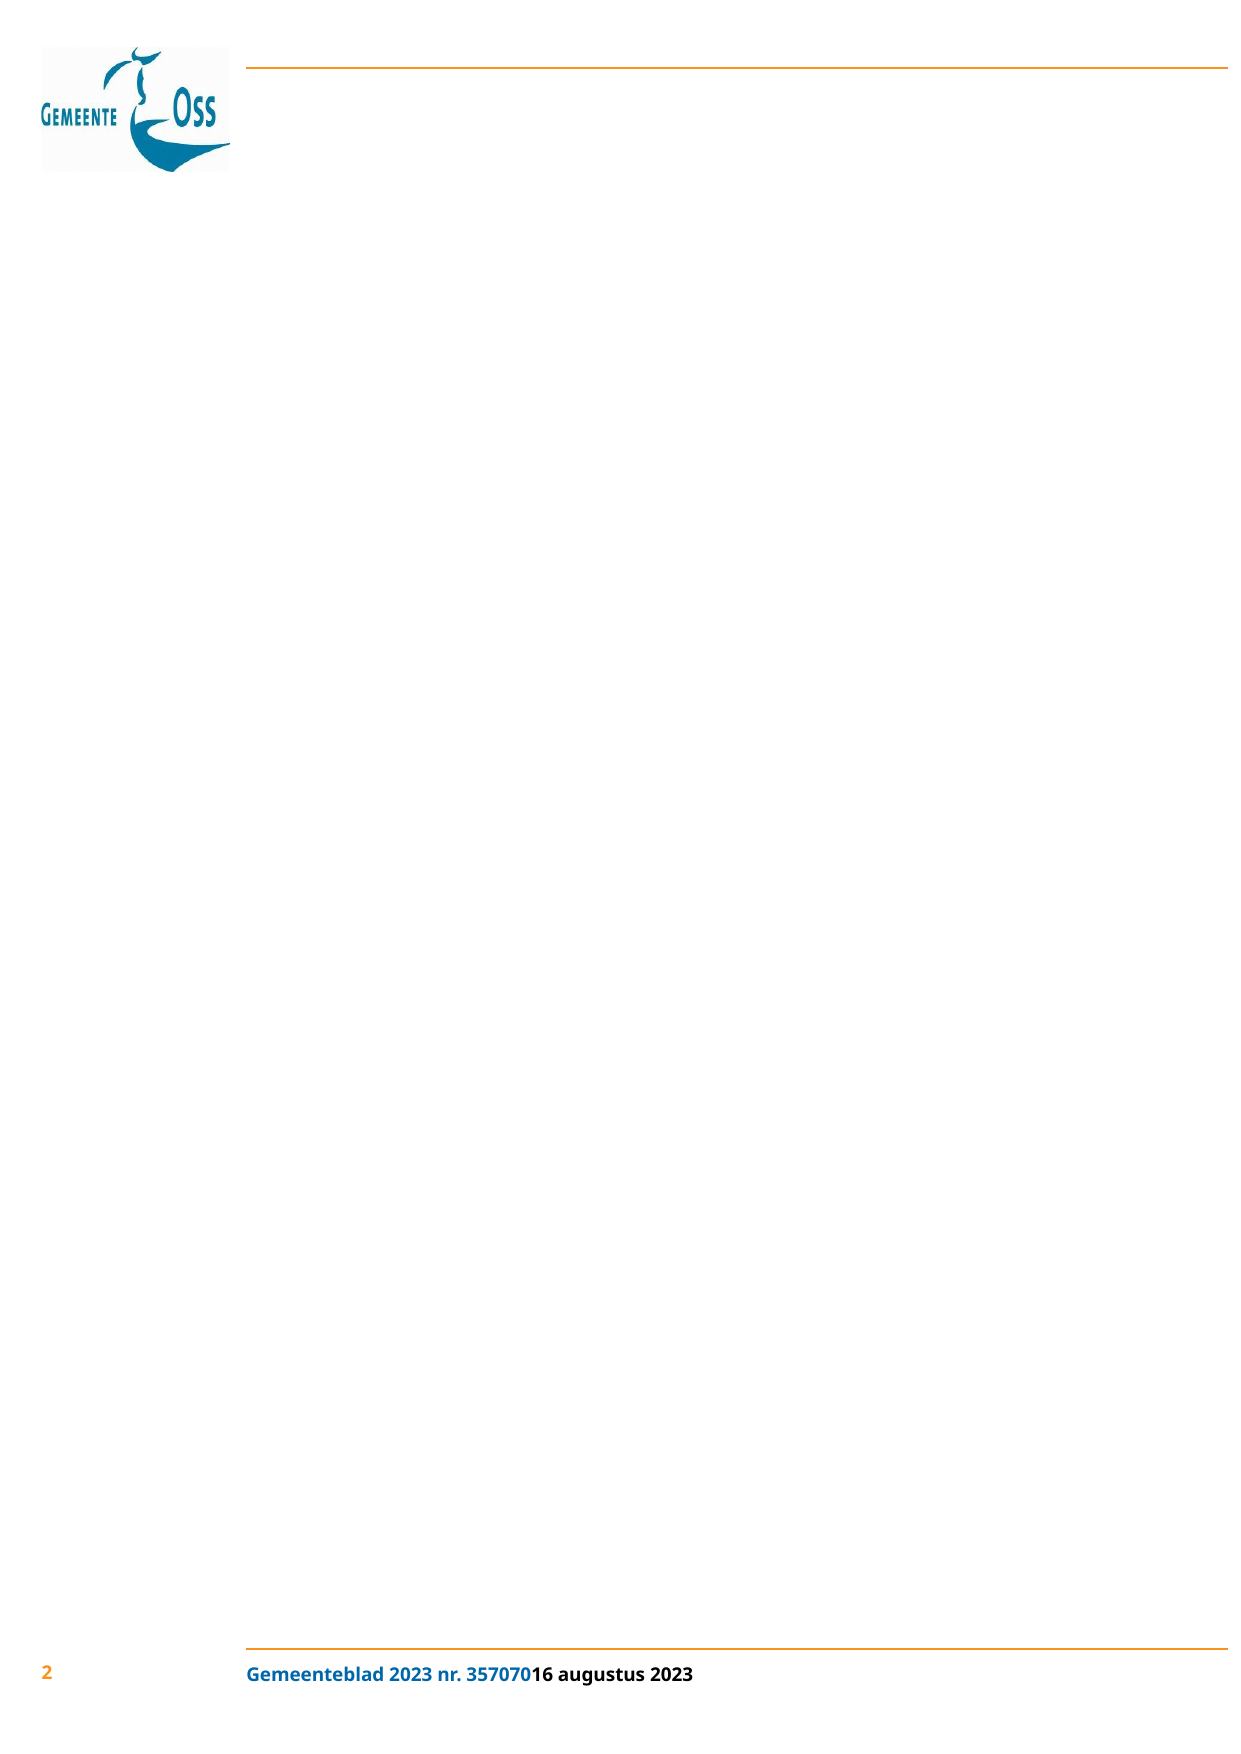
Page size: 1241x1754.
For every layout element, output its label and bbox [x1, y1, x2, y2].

picture [41, 47, 231, 172]
